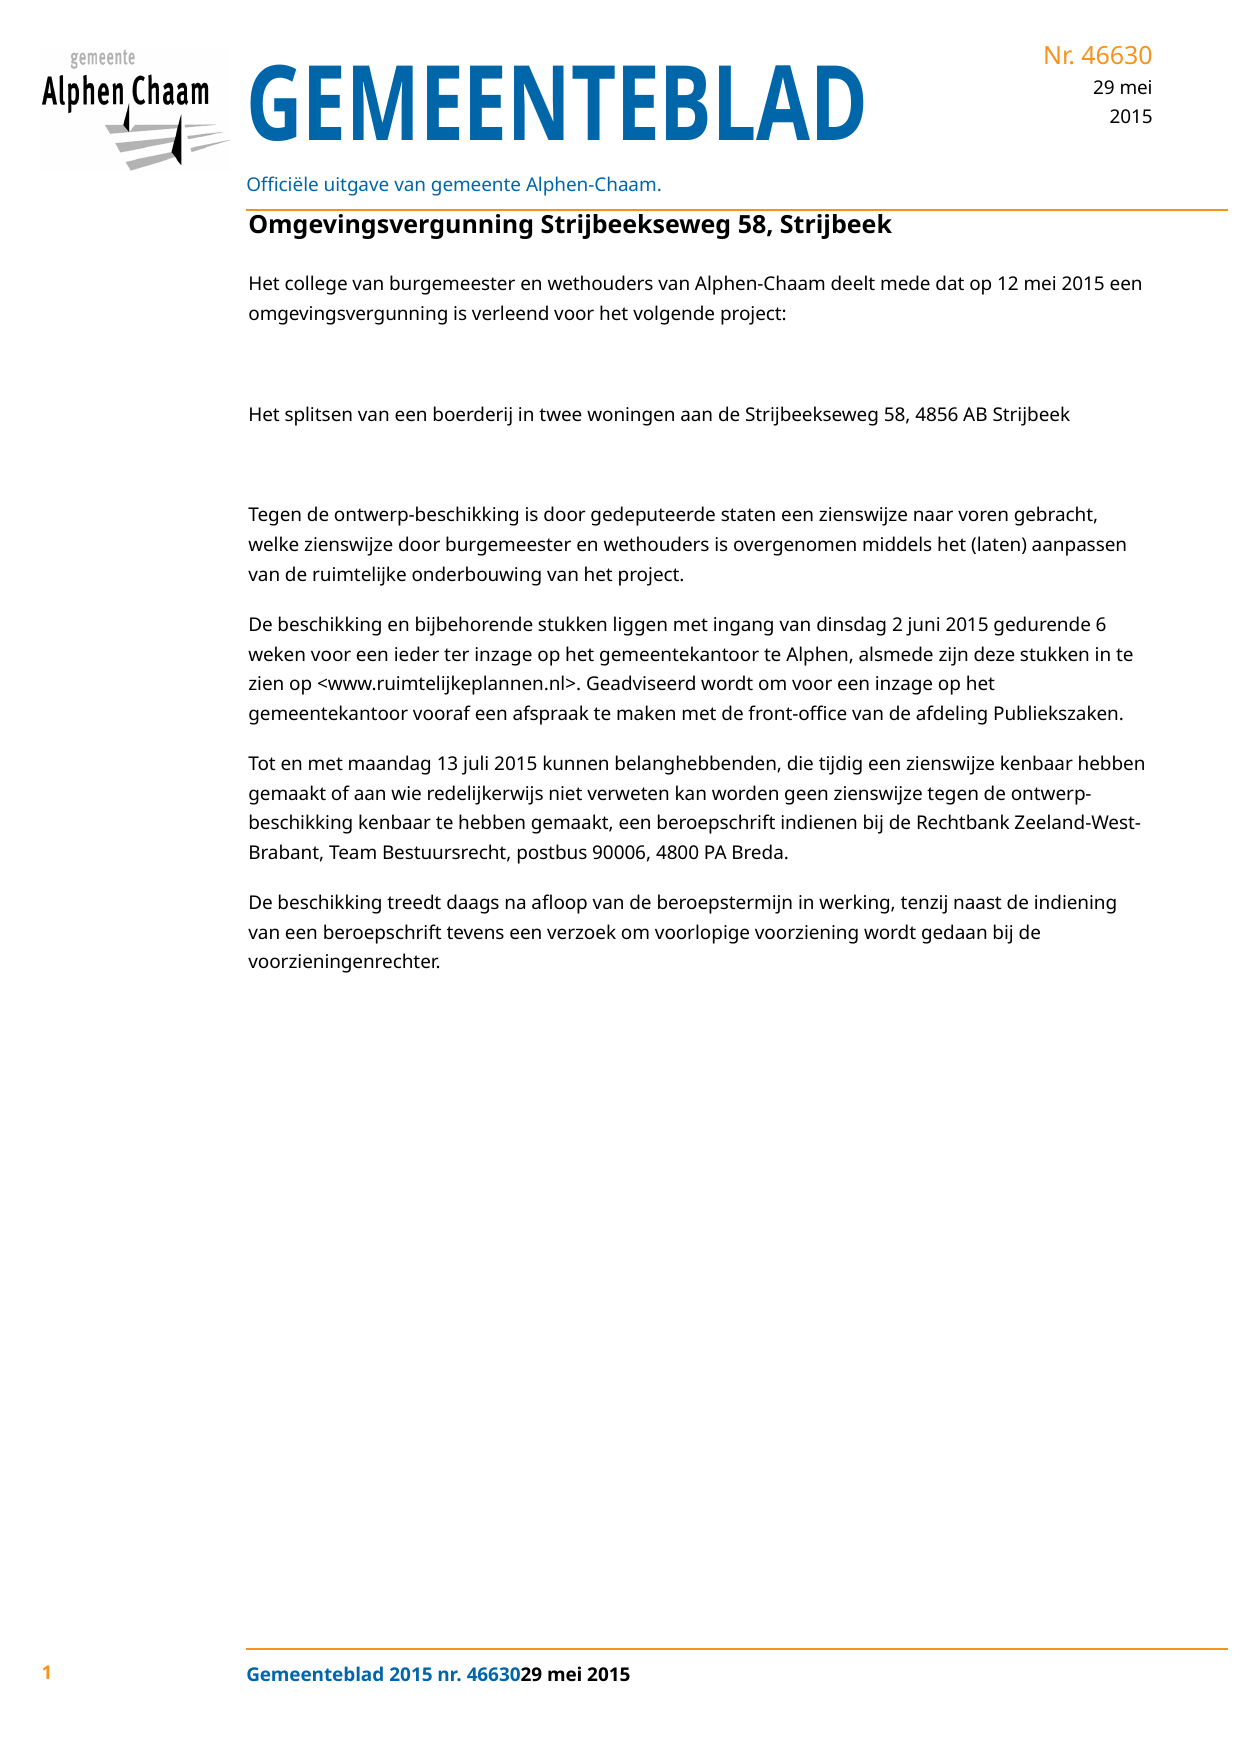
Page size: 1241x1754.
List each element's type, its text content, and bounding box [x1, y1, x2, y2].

text Omgevingsvergunning Strijbeekseweg 58, Strijbeek [248, 211, 1152, 241]
text Het college van burgemeester en wethouders van Alphen-Chaam deelt mede dat op 12 mei 2015 een omgevingsvergunning is verleend voor het volgende project: [248, 270, 1152, 326]
text Tegen de ontwerp-beschikking is door gedeputeerde staten een zienswijze naar voren gebracht, welke zienswijze door burgemeester en wethouders is overgenomen middels het (laten) aanpassen van de ruimtelijke onderbouwing van het project. [248, 502, 1152, 586]
text Tot en met maandag 13 juli 2015 kunnen belanghebbenden, die tijdig een zienswijze kenbaar hebben gemaakt of aan wie redelijkerwijs niet verweten kan worden geen zienswijze tegen de ontwerp-beschikking kenbaar te hebben gemaakt, een beroepschrift indienen bij de Rechtbank Zeeland-West-Brabant, Team Bestuursrecht, postbus 90006, 4800 PA Breda. [248, 750, 1152, 865]
text De beschikking treedt daags na afloop van de beroepstermijn in werking, tenzij naast de indiening van een beroepschrift tevens een verzoek om voorlopige voorziening wordt gedaan bij de voorzieningenrechter. [248, 889, 1152, 974]
picture [41, 47, 231, 172]
text De beschikking en bijbehorende stukken liggen met ingang van dinsdag 2 juni 2015 gedurende 6 weken voor een ieder ter inzage op het gemeentekantoor te Alphen, alsmede zijn deze stukken in te zien op <www.ruimtelijkeplannen.nl>. Geadviseerd wordt om voor een inzage op het gemeentekantoor vooraf een afspraak te maken met de front-office van de afdeling Publiekszaken. [248, 611, 1152, 726]
text Het splitsen van een boerderij in twee woningen aan de Strijbeekseweg 58, 4856 AB Strijbeek [248, 401, 1152, 426]
